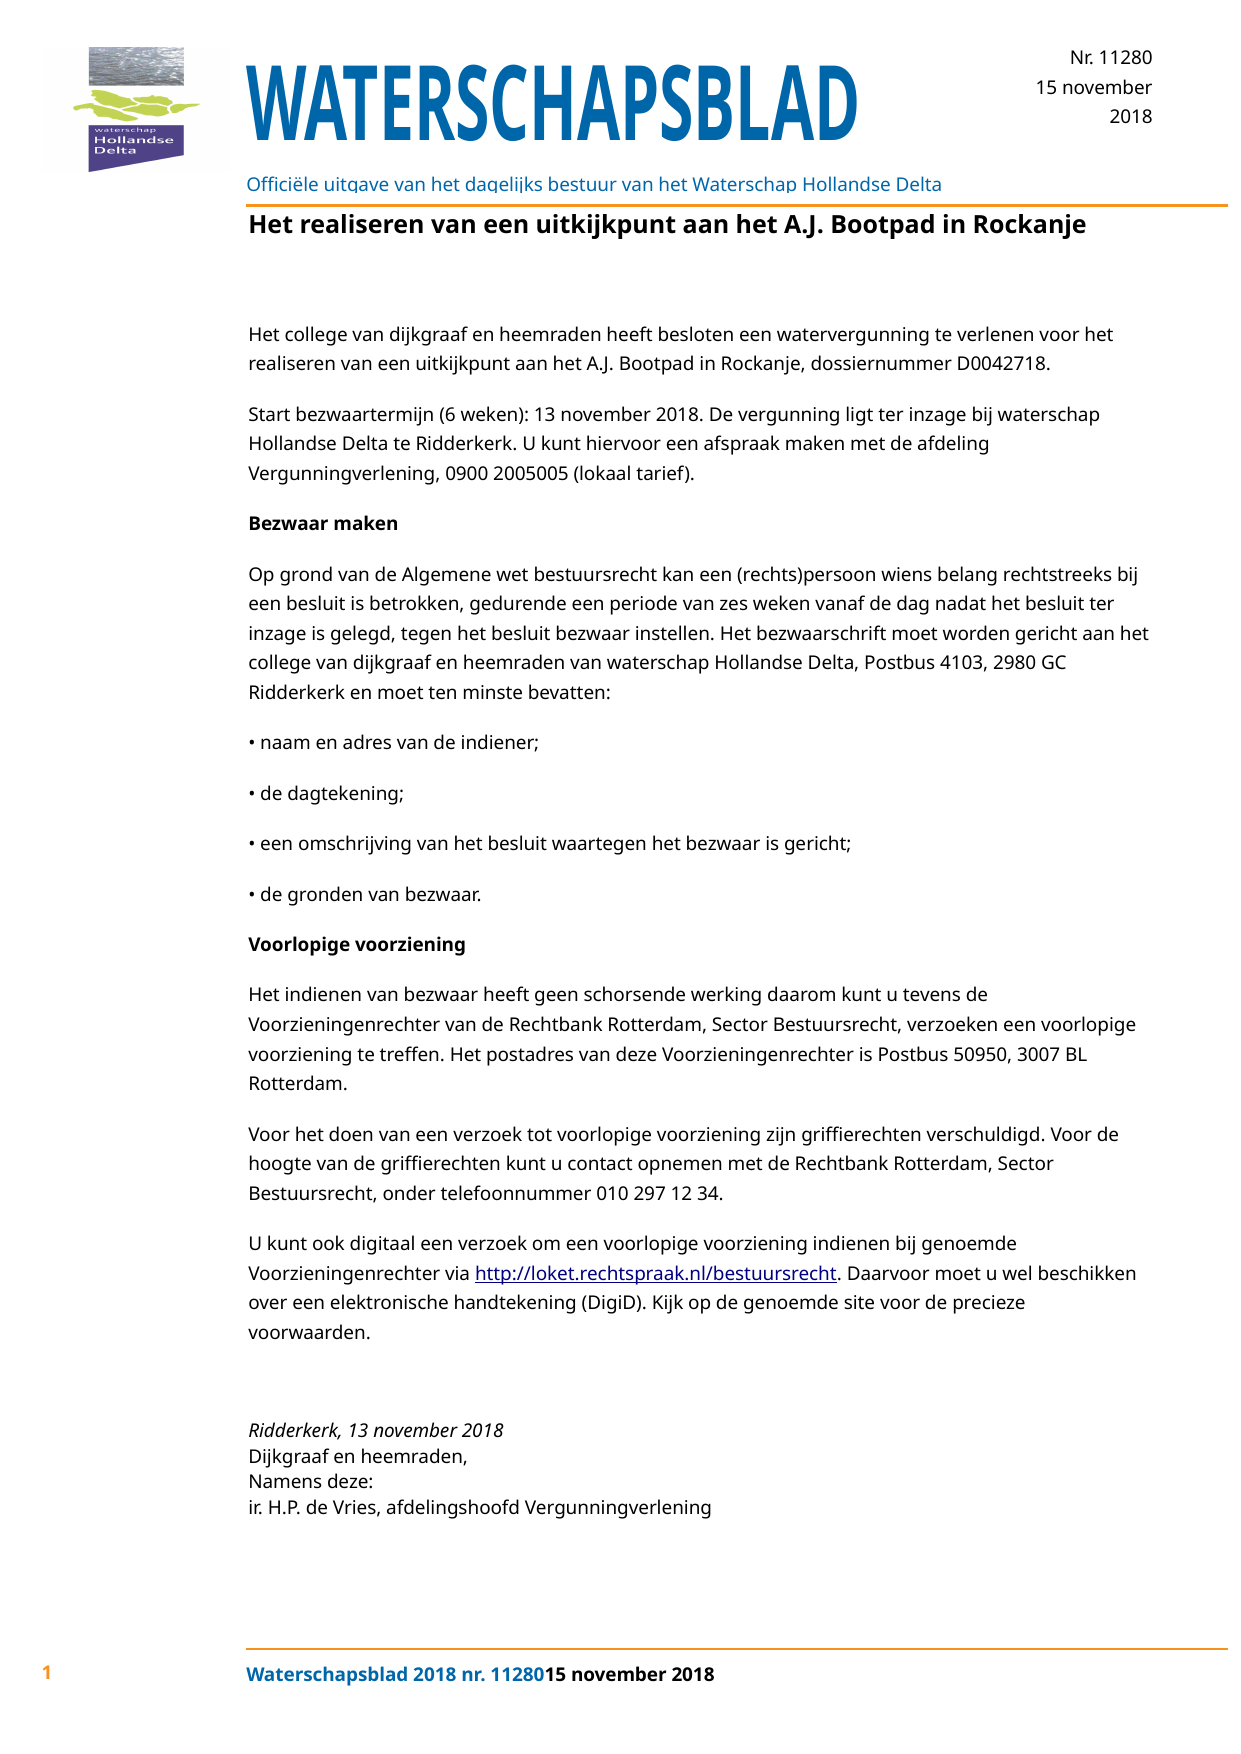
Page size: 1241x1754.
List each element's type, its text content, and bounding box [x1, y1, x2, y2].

text U kunt ook digitaal een verzoek om een voorlopige voorziening indienen bij genoemde Voorzieningenrechter via http://loket.rechtspraak.nl/bestuursrecht. Daarvoor moet u wel beschikken over een elektronische handtekening (DigiD). Kijk op de genoemde site voor de precieze voorwaarden. [248, 1230, 1152, 1345]
text Het indienen van bezwaar heeft geen schorsende werking daarom kunt u tevens de Voorzieningenrechter van de Rechtbank Rotterdam, Sector Bestuursrecht, verzoeken een voorlopige voorziening te treffen. Het postadres van deze Voorzieningenrechter is Postbus 50950, 3007 BL Rotterdam. [248, 982, 1152, 1096]
text Bezwaar maken [248, 510, 1152, 536]
picture [41, 47, 231, 172]
text Ridderkerk, 13 november 2018 [248, 1417, 1152, 1443]
text • de gronden van bezwaar. [248, 881, 1152, 906]
text Start bezwaartermijn (6 weken): 13 november 2018. De vergunning ligt ter inzage bij waterschap Hollandse Delta te Ridderkerk. U kunt hiervoor een afspraak maken met de afdeling Vergunningverlening, 0900 2005005 (lokaal tarief). [248, 401, 1152, 486]
text Op grond van de Algemene wet bestuursrecht kan een (rechts)persoon wiens belang rechtstreeks bij een besluit is betrokken, gedurende een periode van zes weken vanaf de dag nadat het besluit ter inzage is gelegd, tegen het besluit bezwaar instellen. Het bezwaarschrift moet worden gericht aan het college van dijkgraaf en heemraden van waterschap Hollandse Delta, Postbus 4103, 2980 GC Ridderkerk en moet ten minste bevatten: [248, 561, 1152, 705]
text Voorlopige voorziening [248, 931, 1152, 957]
text • een omschrijving van het besluit waartegen het bezwaar is gericht; [248, 830, 1152, 856]
text Namens deze: [248, 1469, 1152, 1494]
text • naam en adres van de indiener; [248, 729, 1152, 755]
text • de dagtekening; [248, 780, 1152, 806]
text Dijkgraaf en heemraden, [248, 1443, 1152, 1469]
text Het realiseren van een uitkijkpunt aan het A.J. Bootpad in Rockanje [248, 207, 1152, 241]
text Het college van dijkgraaf en heemraden heeft besloten een watervergunning te verlenen voor het realiseren van een uitkijkpunt aan het A.J. Bootpad in Rockanje, dossiernummer D0042718. [248, 321, 1152, 376]
text ir. H.P. de Vries, afdelingshoofd Vergunningverlening [248, 1494, 1152, 1520]
text Voor het doen van een verzoek tot voorlopige voorziening zijn griffierechten verschuldigd. Voor de hoogte van de griffierechten kunt u contact opnemen met de Rechtbank Rotterdam, Sector Bestuursrecht, onder telefoonnummer 010 297 12 34. [248, 1121, 1152, 1206]
